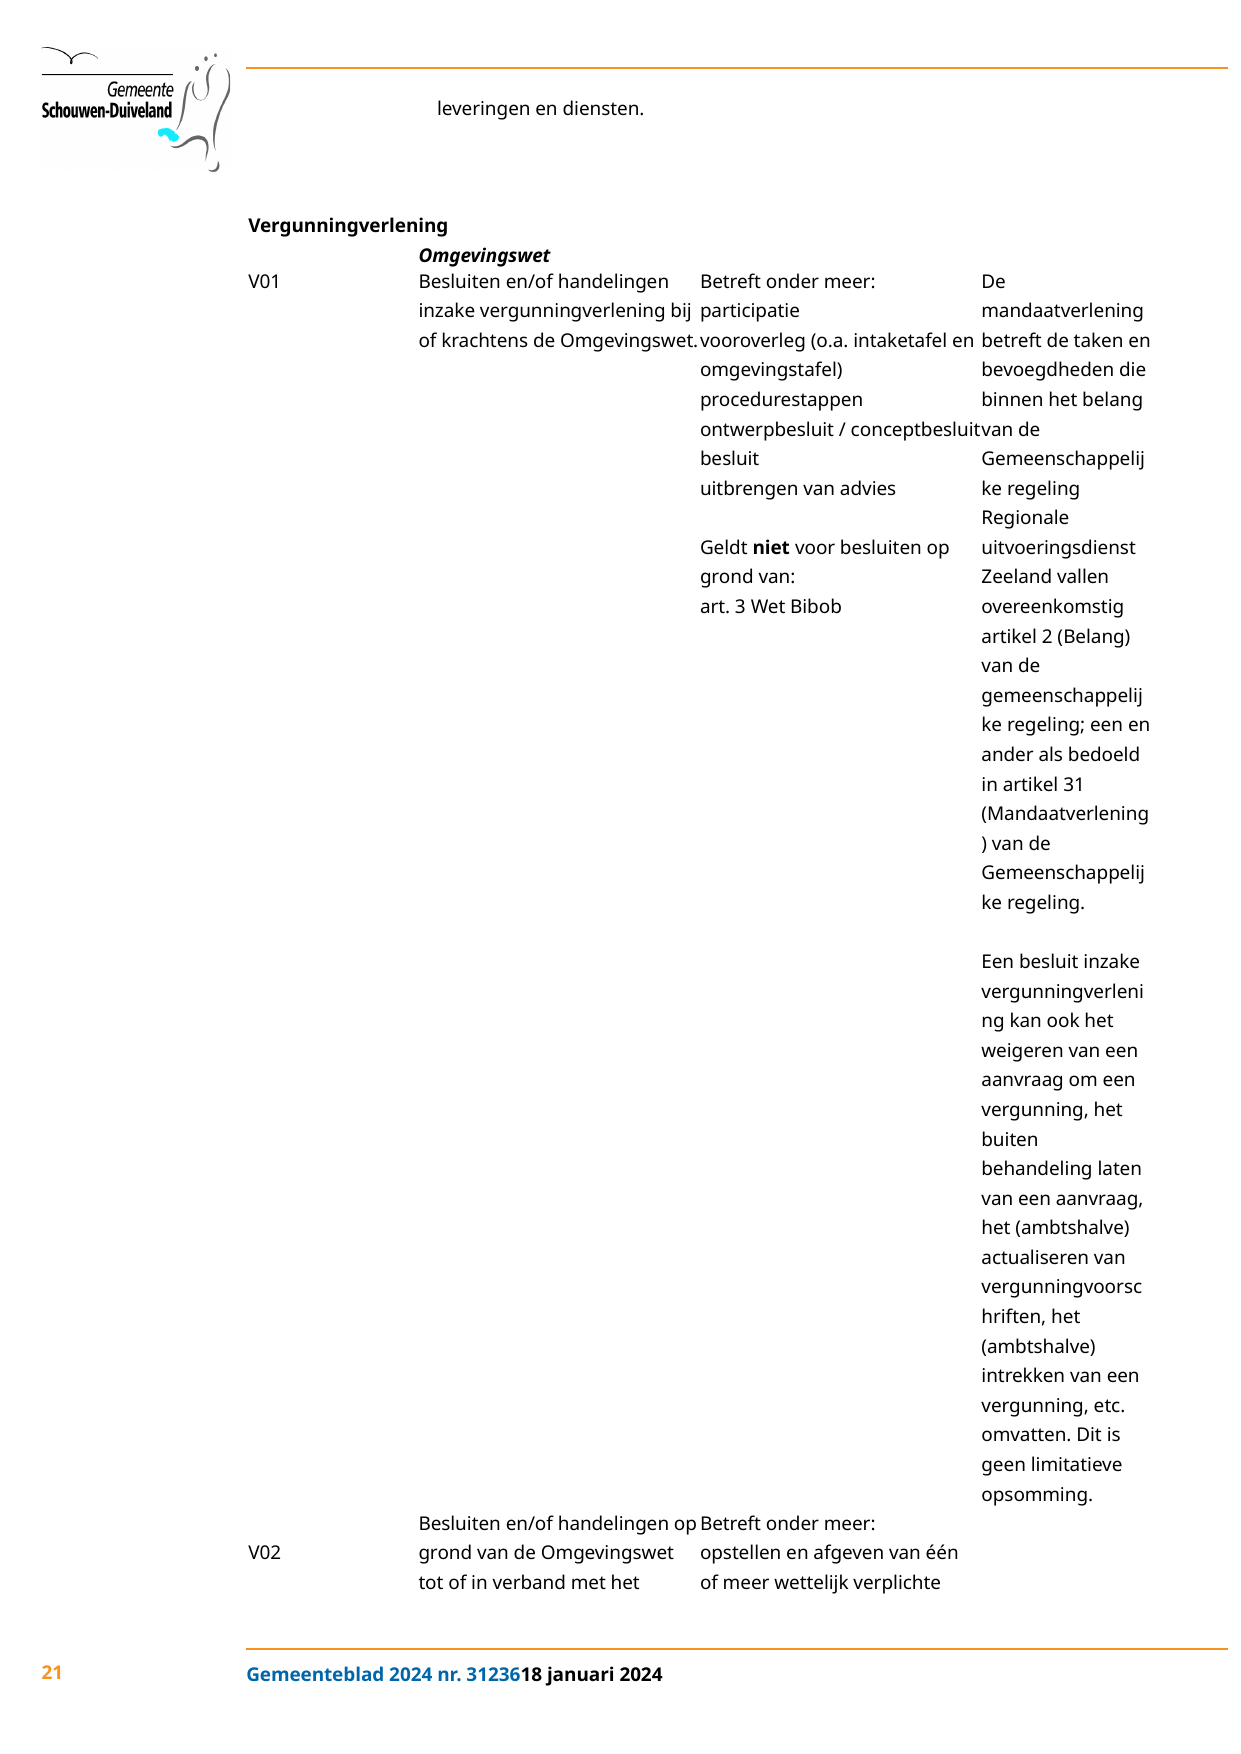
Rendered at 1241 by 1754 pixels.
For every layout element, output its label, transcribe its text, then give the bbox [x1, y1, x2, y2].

table_header [700, 242, 981, 268]
table_cell V01 [248, 268, 418, 1507]
table_header Betreft onder meer: opstellen en afgeven van één of meer wettelijk verplichte [700, 1510, 981, 1595]
table_header [248, 242, 418, 268]
table_cell Besluiten en/of handelingen inzake vergunningverlening bij of krachtens de Omgevingswet. [418, 268, 700, 1507]
table_header [981, 1510, 1152, 1595]
picture [41, 47, 231, 172]
table_cell [963, 95, 1152, 121]
table_cell leveringen en diensten. [437, 95, 683, 121]
table_header V02 [248, 1510, 418, 1595]
table_header Besluiten en/of handelingen op grond van de Omgevingswet tot of in verband met het [418, 1510, 700, 1595]
table_cell [248, 95, 437, 121]
table_cell [683, 95, 963, 121]
table_cell De mandaatverlening betreft de taken en bevoegdheden die binnen het belang van de Gemeenschappelijke regeling Regionale uitvoeringsdienst Zeeland vallen overeenkomstig artikel 2 (Belang) van de gemeenschappelijke regeling; een en ander als bedoeld in artikel 31 (Mandaatverlening) van de Gemeenschappelijke regeling. Een besluit inzake vergunningverlening kan ook het weigeren van een aanvraag om een vergunning, het buiten behandeling laten van een aanvraag, het (ambtshalve) actualiseren van vergunningvoorschriften, het (ambtshalve) intrekken van een vergunning, etc. omvatten. Dit is geen limitatieve opsomming. [981, 268, 1152, 1507]
table_cell Betreft onder meer: participatie vooroverleg (o.a. intaketafel en omgevingstafel) procedurestappen ontwerpbesluit / conceptbesluit besluit uitbrengen van advies Geldt niet voor besluiten op grond van: art. 3 Wet Bibob [700, 268, 981, 1507]
table_header Omgevingswet [418, 242, 700, 268]
text Vergunningverlening [248, 212, 1152, 238]
table_header [981, 242, 1152, 268]
